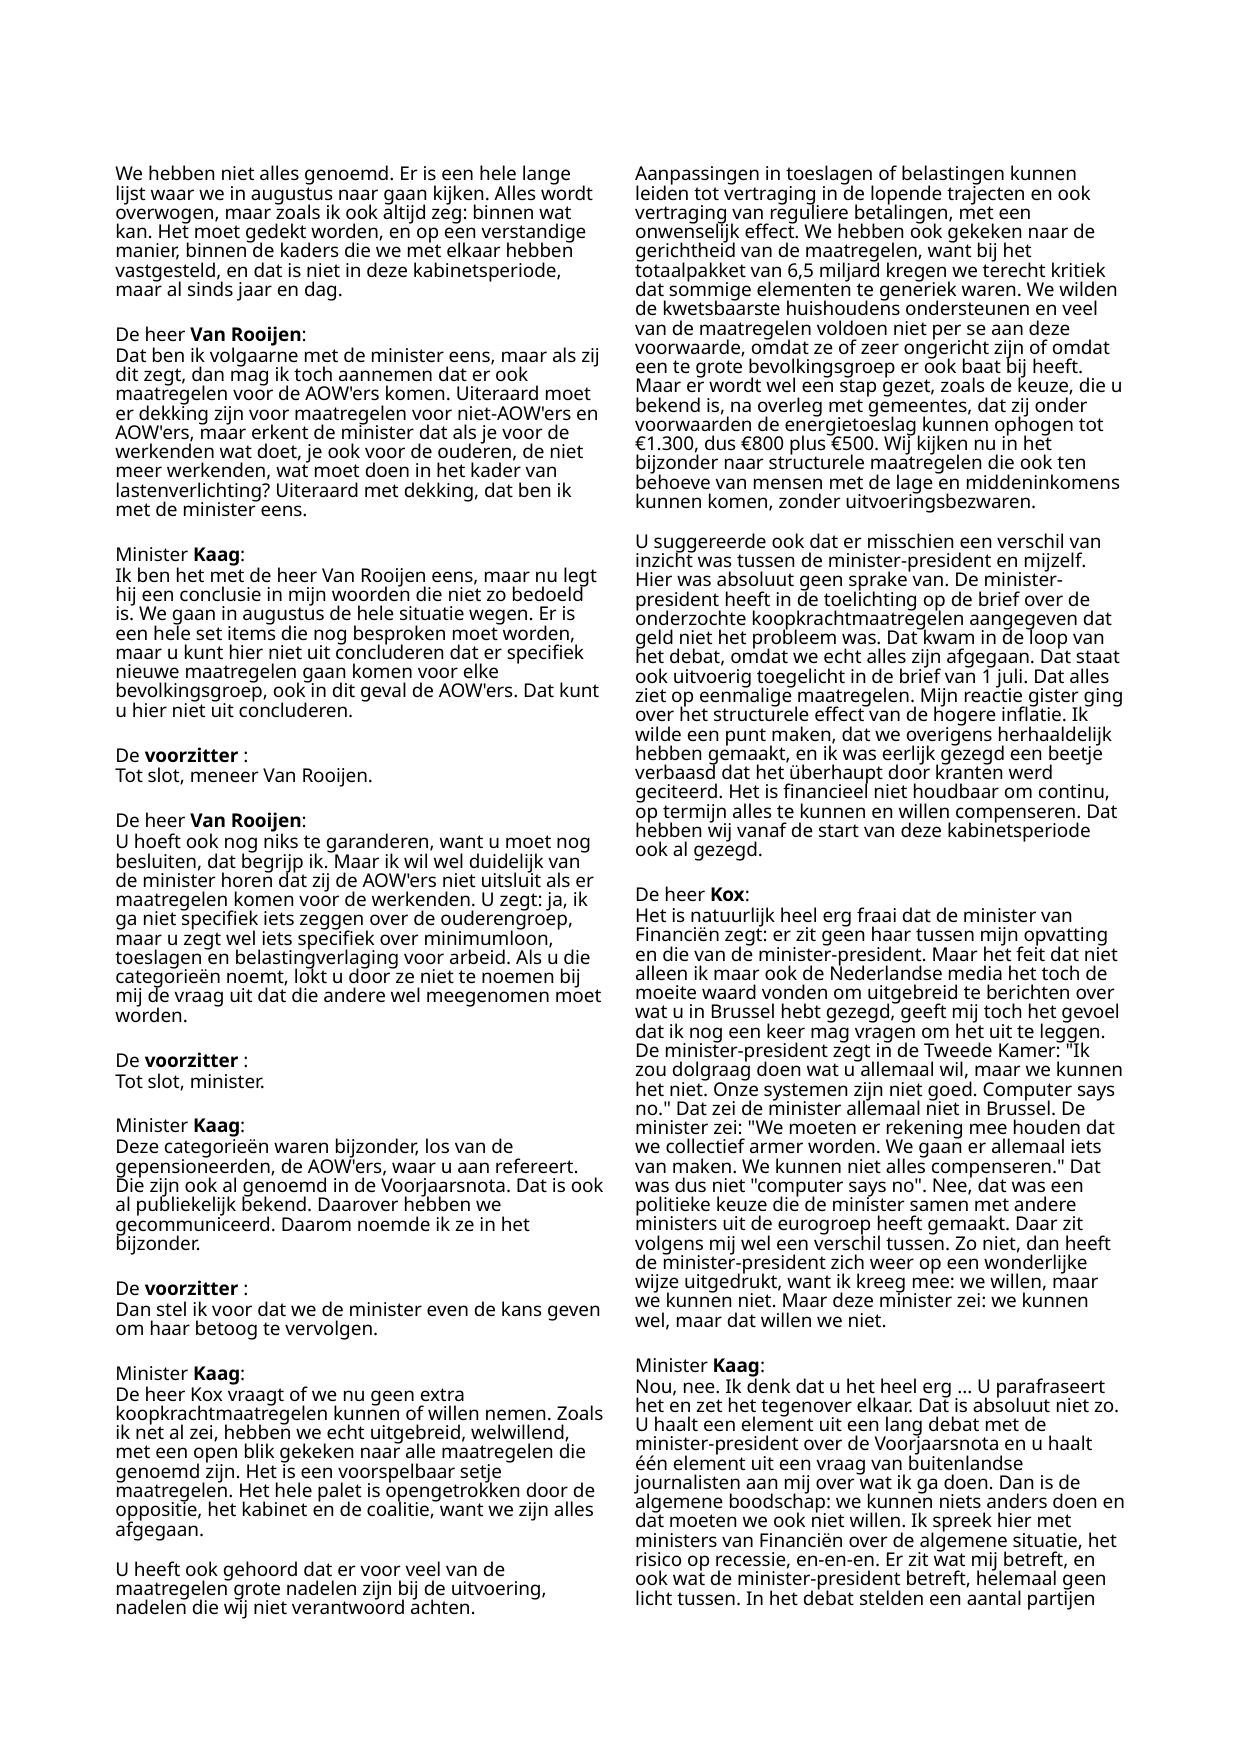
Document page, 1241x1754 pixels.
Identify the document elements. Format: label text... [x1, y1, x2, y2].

text We hebben niet alles genoemd. Er is een hele lange lijst waar we in augustus naar gaan kijken. Alles wordt overwogen, maar zoals ik ook altijd zeg: binnen wat kan. Het moet gedekt worden, en op een verstandige manier, binnen de kaders die we met elkaar hebben vastgesteld, en dat is niet in deze kabinetsperiode, maar al sinds jaar en dag. [115, 165, 605, 300]
text U hoeft ook nog niks te garanderen, want u moet nog besluiten, dat begrijp ik. Maar ik wil wel duidelijk van de minister horen dat zij de AOW'ers niet uitsluit als er maatregelen komen voor de werkenden. U zegt: ja, ik ga niet specifiek iets zeggen over de ouderengroep, maar u zegt wel iets specifiek over minimumloon, toeslagen en belastingverlaging voor arbeid. Als u die categorieën noemt, lokt u door ze niet te noemen bij mij de vraag uit dat die andere wel meegenomen moet worden. [115, 833, 605, 1026]
text Deze categorieën waren bijzonder, los van de gepensioneerden, de AOW'ers, waar u aan refereert. Die zijn ook al genoemd in de Voorjaarsnota. Dat is ook al publiekelijk bekend. Daarover hebben we gecommuniceerd. Daarom noemde ik ze in het bijzonder. [115, 1138, 605, 1254]
text De voorzitter : [115, 1275, 605, 1301]
text Minister Kaag: [115, 1113, 605, 1138]
text Minister Kaag: [635, 1352, 1125, 1378]
text De heer Van Rooijen: [115, 808, 605, 833]
text Ik ben het met de heer Van Rooijen eens, maar nu legt hij een conclusie in mijn woorden die niet zo bedoeld is. We gaan in augustus de hele situatie wegen. Er is een hele set items die nog besproken moet worden, maar u kunt hier niet uit concluderen dat er specifiek nieuwe maatregelen gaan komen voor elke bevolkingsgroep, ook in dit geval de AOW'ers. Dat kunt u hier niet uit concluderen. [115, 567, 605, 721]
text Tot slot, minister. [115, 1073, 605, 1092]
text De voorzitter : [115, 1047, 605, 1073]
text De heer Kox: [635, 881, 1125, 907]
text De heer Kox vraagt of we nu geen extra koopkrachtmaatregelen kunnen of willen nemen. Zoals ik net al zei, hebben we echt uitgebreid, welwillend, met een open blik gekeken naar alle maatregelen die genoemd zijn. Het is een voorspelbaar setje maatregelen. Het hele palet is opengetrokken door de oppositie, het kabinet en de coalitie, want we zijn alles afgegaan. [115, 1386, 605, 1540]
text Minister Kaag: [115, 1360, 605, 1386]
text U heeft ook gehoord dat er voor veel van de maatregelen grote nadelen zijn bij de uitvoering, nadelen die wij niet verantwoord achten. [115, 1561, 605, 1618]
text De heer Van Rooijen: [115, 321, 605, 347]
text Dan stel ik voor dat we de minister even de kans geven om haar betoog te vervolgen. [115, 1301, 605, 1339]
text Tot slot, meneer Van Rooijen. [115, 767, 605, 787]
text De voorzitter : [115, 742, 605, 767]
text Het is natuurlijk heel erg fraai dat de minister van Financiën zegt: er zit geen haar tussen mijn opvatting en die van de minister-president. Maar het feit dat niet alleen ik maar ook de Nederlandse media het toch de moeite waard vonden om uitgebreid te berichten over wat u in Brussel hebt gezegd, geeft mij toch het gevoel dat ik nog een keer mag vragen om het uit te leggen. De minister-president zegt in de Tweede Kamer: "Ik zou dolgraag doen wat u allemaal wil, maar we kunnen het niet. Onze systemen zijn niet goed. Computer says no." Dat zei de minister allemaal niet in Brussel. De minister zei: "We moeten er rekening mee houden dat we collectief armer worden. We gaan er allemaal iets van maken. We kunnen niet alles compenseren." Dat was dus niet "computer says no". Nee, dat was een politieke keuze die de minister samen met andere ministers uit de eurogroep heeft gemaakt. Daar zit volgens mij wel een verschil tussen. Zo niet, dan heeft de minister-president zich weer op een wonderlijke wijze uitgedrukt, want ik kreeg mee: we willen, maar we kunnen niet. Maar deze minister zei: we kunnen wel, maar dat willen we niet. [635, 907, 1125, 1331]
text Nou, nee. Ik denk dat u het heel erg … U parafraseert het en zet het tegenover elkaar. Dat is absoluut niet zo. U haalt een element uit een lang debat met de minister-president over de Voorjaarsnota en u haalt één element uit een vraag van buitenlandse journalisten aan mij over wat ik ga doen. Dan is de algemene boodschap: we kunnen niets anders doen en dat moeten we ook niet willen. Ik spreek hier met ministers van Financiën over de algemene situatie, het risico op recessie, en-en-en. Er zit wat mij betreft, en ook wat de minister-president betreft, helemaal geen licht tussen. In het debat stelden een aantal partijen [635, 1378, 1125, 1609]
text Minister Kaag: [115, 541, 605, 567]
text Dat ben ik volgaarne met de minister eens, maar als zij dit zegt, dan mag ik toch aannemen dat er ook maatregelen voor de AOW'ers komen. Uiteraard moet er dekking zijn voor maatregelen voor niet-AOW'ers en AOW'ers, maar erkent de minister dat als je voor de werkenden wat doet, je ook voor de ouderen, de niet meer werkenden, wat moet doen in het kader van lastenverlichting? Uiteraard met dekking, dat ben ik met de minister eens. [115, 347, 605, 520]
text U suggereerde ook dat er misschien een verschil van inzicht was tussen de minister-president en mijzelf. Hier was absoluut geen sprake van. De minister-president heeft in de toelichting op de brief over de onderzochte koopkrachtmaatregelen aangegeven dat geld niet het probleem was. Dat kwam in de loop van het debat, omdat we echt alles zijn afgegaan. Dat staat ook uitvoerig toegelicht in de brief van 1 juli. Dat alles ziet op eenmalige maatregelen. Mijn reactie gister ging over het structurele effect van de hogere inflatie. Ik wilde een punt maken, dat we overigens herhaaldelijk hebben gemaakt, en ik was eerlijk gezegd een beetje verbaasd dat het überhaupt door kranten werd geciteerd. Het is financieel niet houdbaar om continu, op termijn alles te kunnen en willen compenseren. Dat hebben wij vanaf de start van deze kabinetsperiode ook al gezegd. [635, 533, 1125, 861]
text Aanpassingen in toeslagen of belastingen kunnen leiden tot vertraging in de lopende trajecten en ook vertraging van reguliere betalingen, met een onwenselijk effect. We hebben ook gekeken naar de gerichtheid van de maatregelen, want bij het totaalpakket van 6,5 miljard kregen we terecht kritiek dat sommige elementen te generiek waren. We wilden de kwetsbaarste huishoudens ondersteunen en veel van de maatregelen voldoen niet per se aan deze voorwaarde, omdat ze of zeer ongericht zijn of omdat een te grote bevolkingsgroep er ook baat bij heeft. Maar er wordt wel een stap gezet, zoals de keuze, die u bekend is, na overleg met gemeentes, dat zij onder voorwaarden de energietoeslag kunnen ophogen tot €1.300, dus €800 plus €500. Wij kijken nu in het bijzonder naar structurele maatregelen die ook ten behoeve van mensen met de lage en middeninkomens kunnen komen, zonder uitvoeringsbezwaren. [635, 165, 1125, 512]
